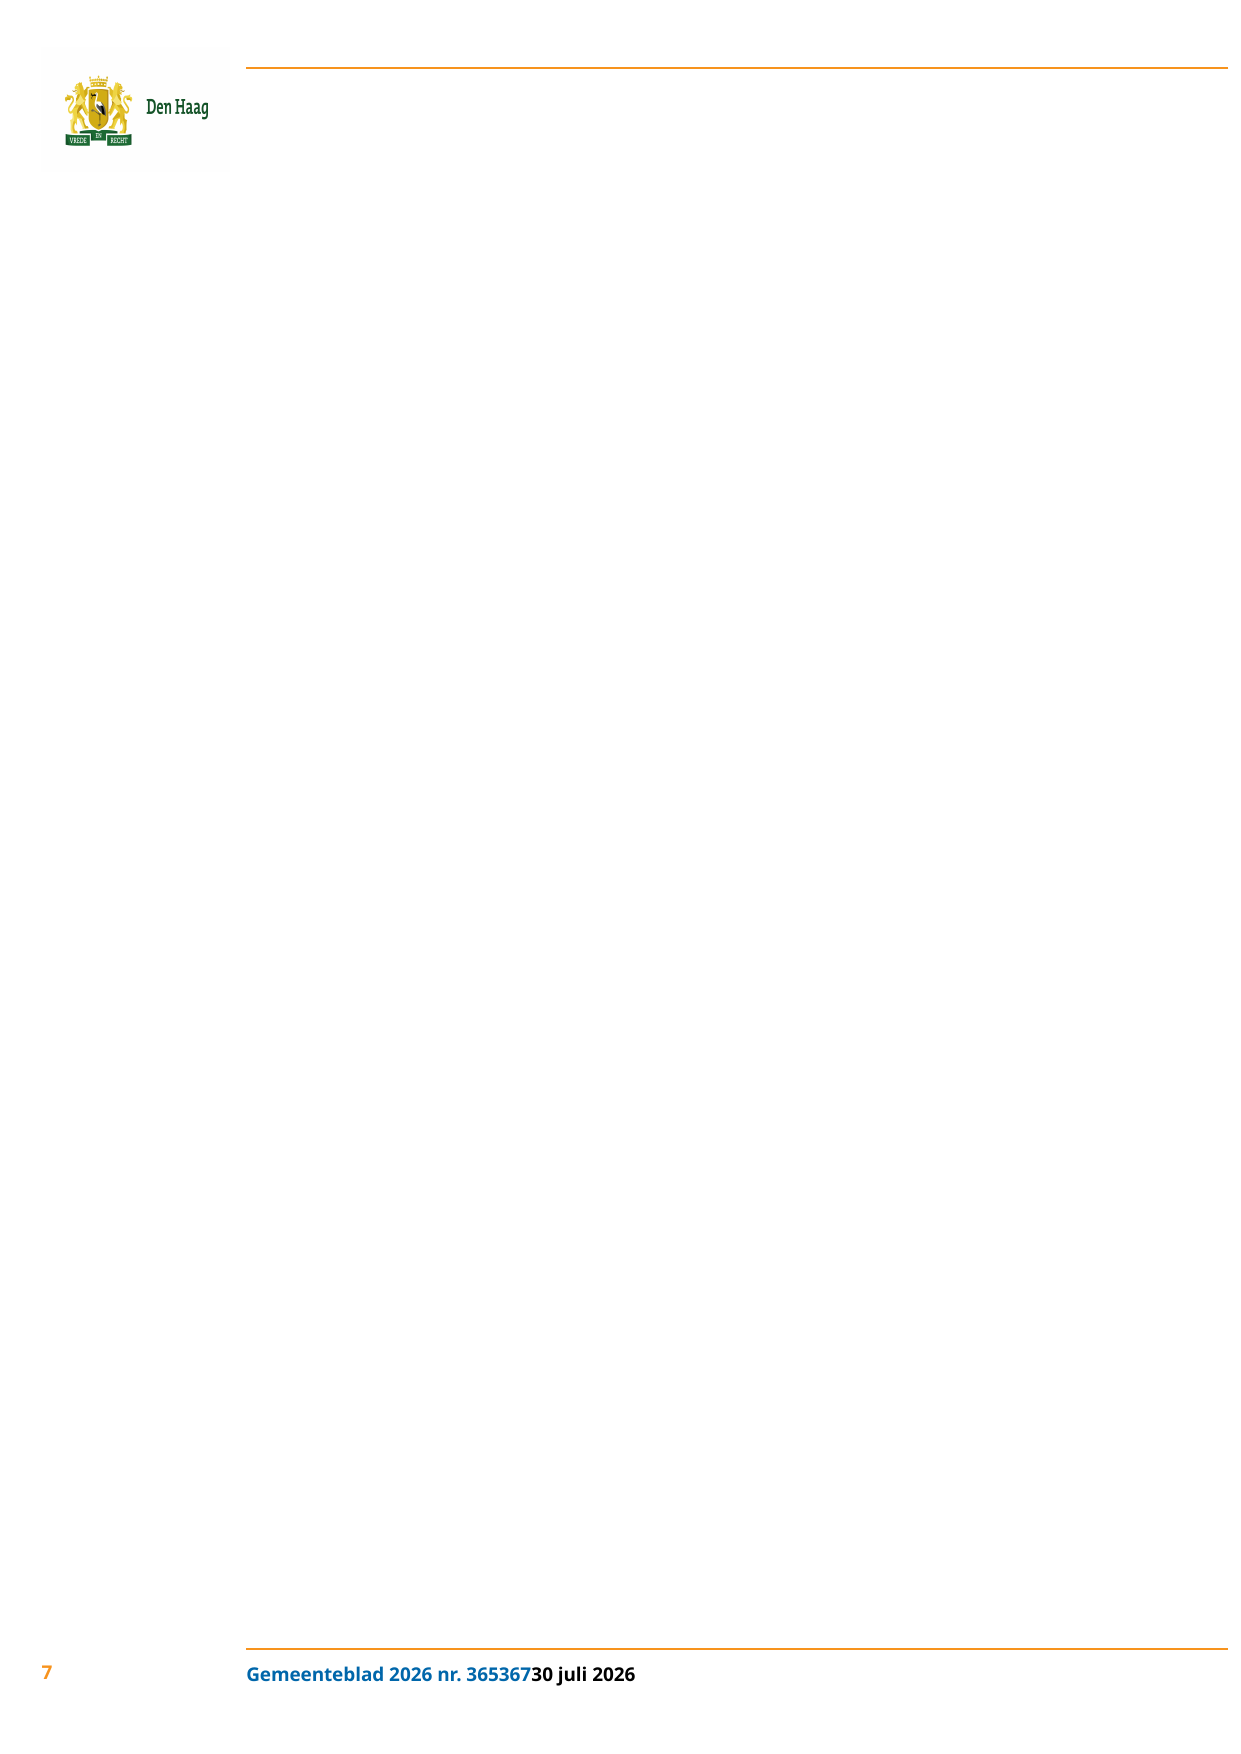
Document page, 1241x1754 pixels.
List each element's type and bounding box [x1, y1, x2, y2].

picture [41, 47, 231, 172]
